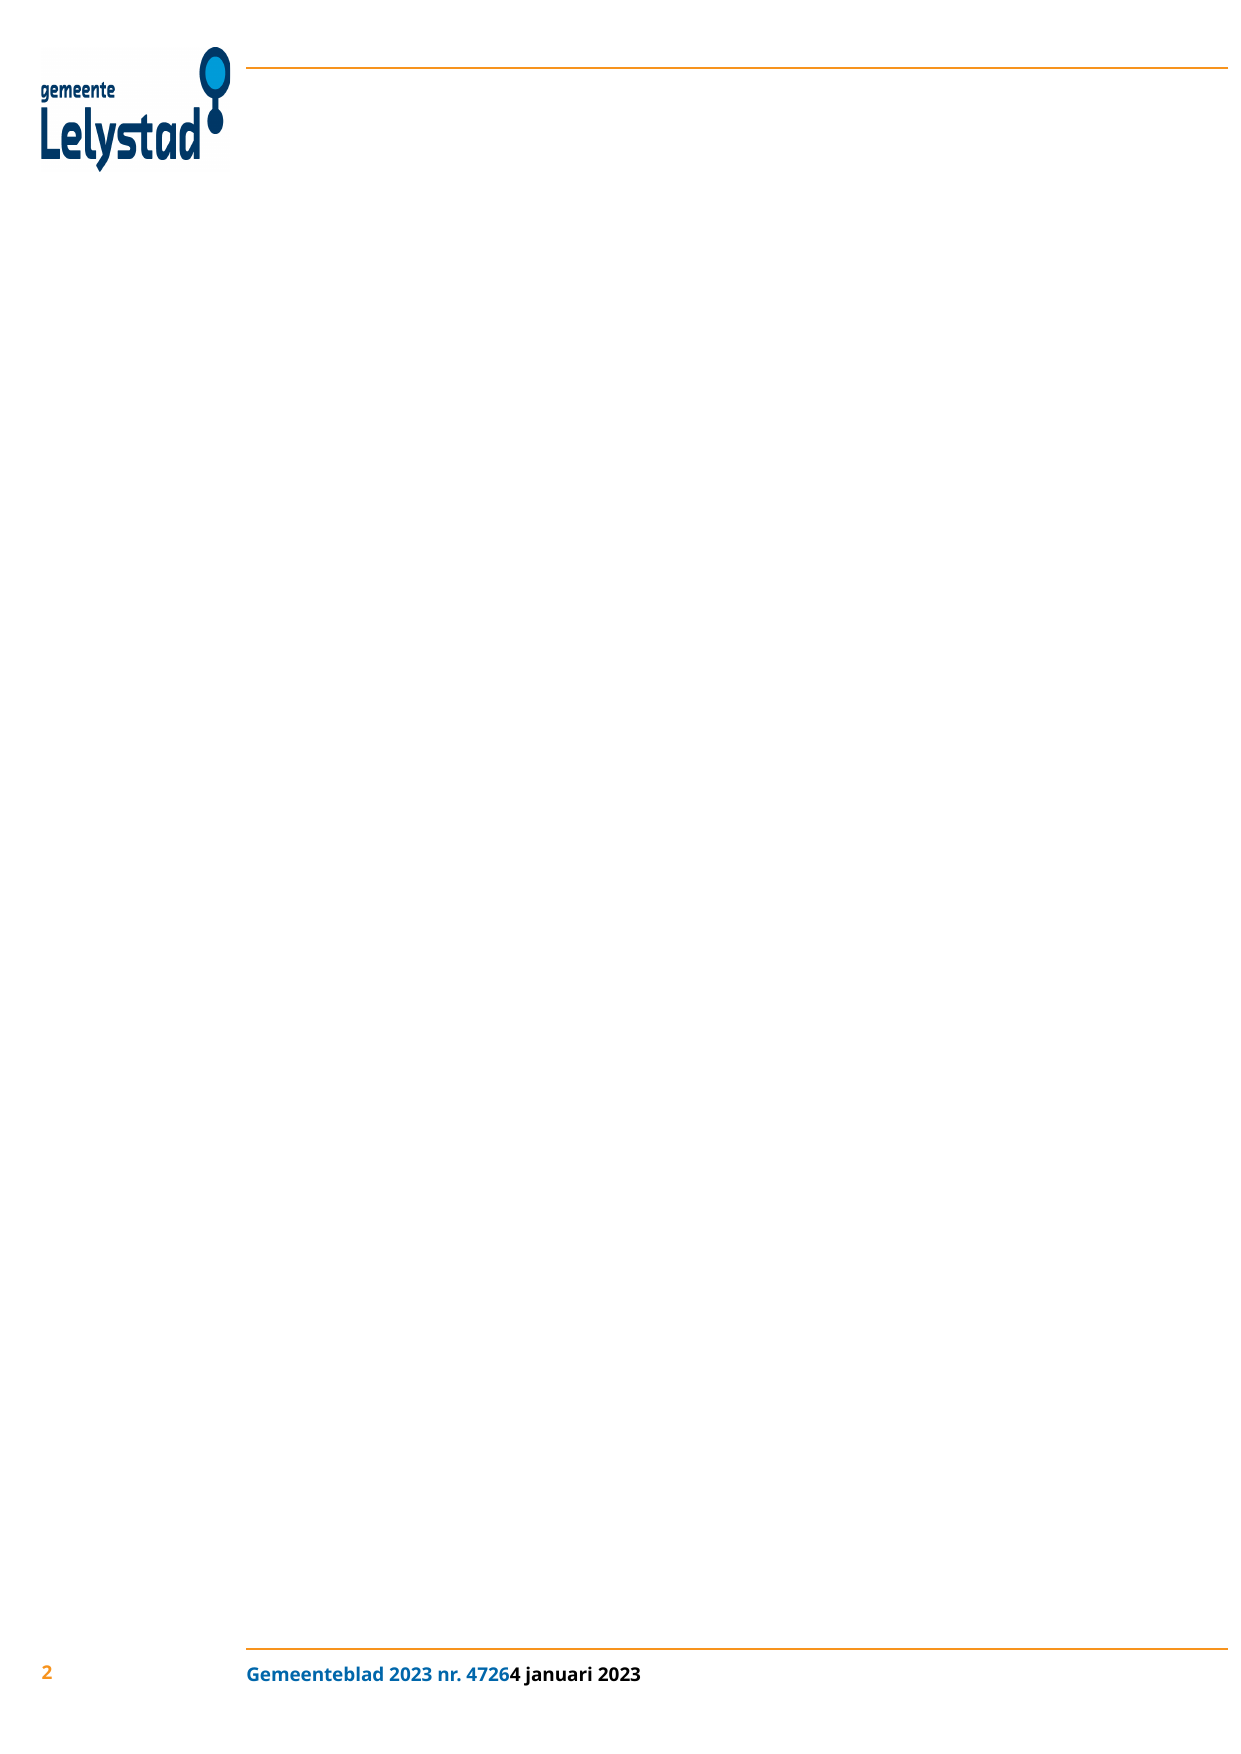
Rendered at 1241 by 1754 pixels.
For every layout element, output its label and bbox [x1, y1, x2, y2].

picture [41, 47, 231, 172]
